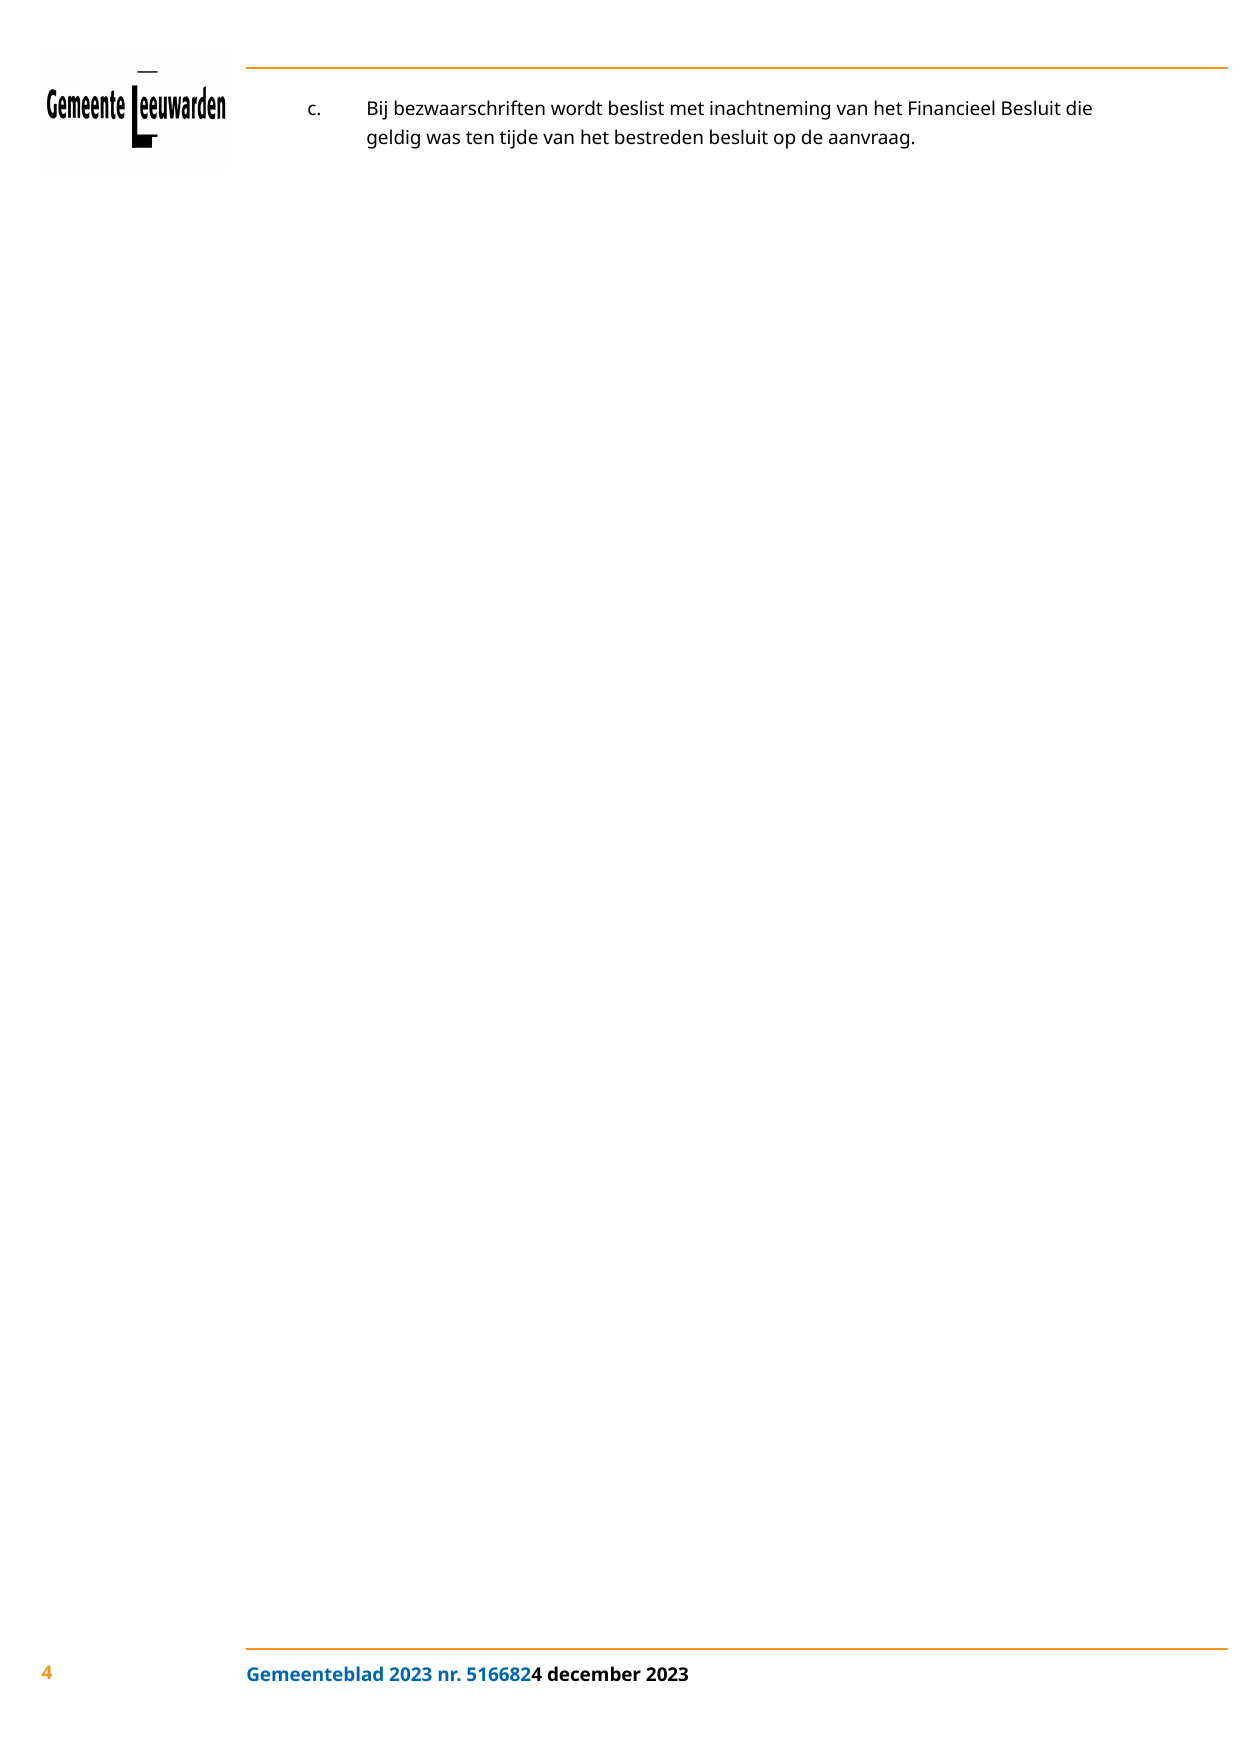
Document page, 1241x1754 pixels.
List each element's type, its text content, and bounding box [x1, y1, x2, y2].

list Bij bezwaarschriften wordt beslist met inachtneming van het Financieel Besluit die geldig was ten tijde van het bestreden besluit op de aanvraag. [307, 95, 1152, 150]
picture [41, 47, 231, 172]
